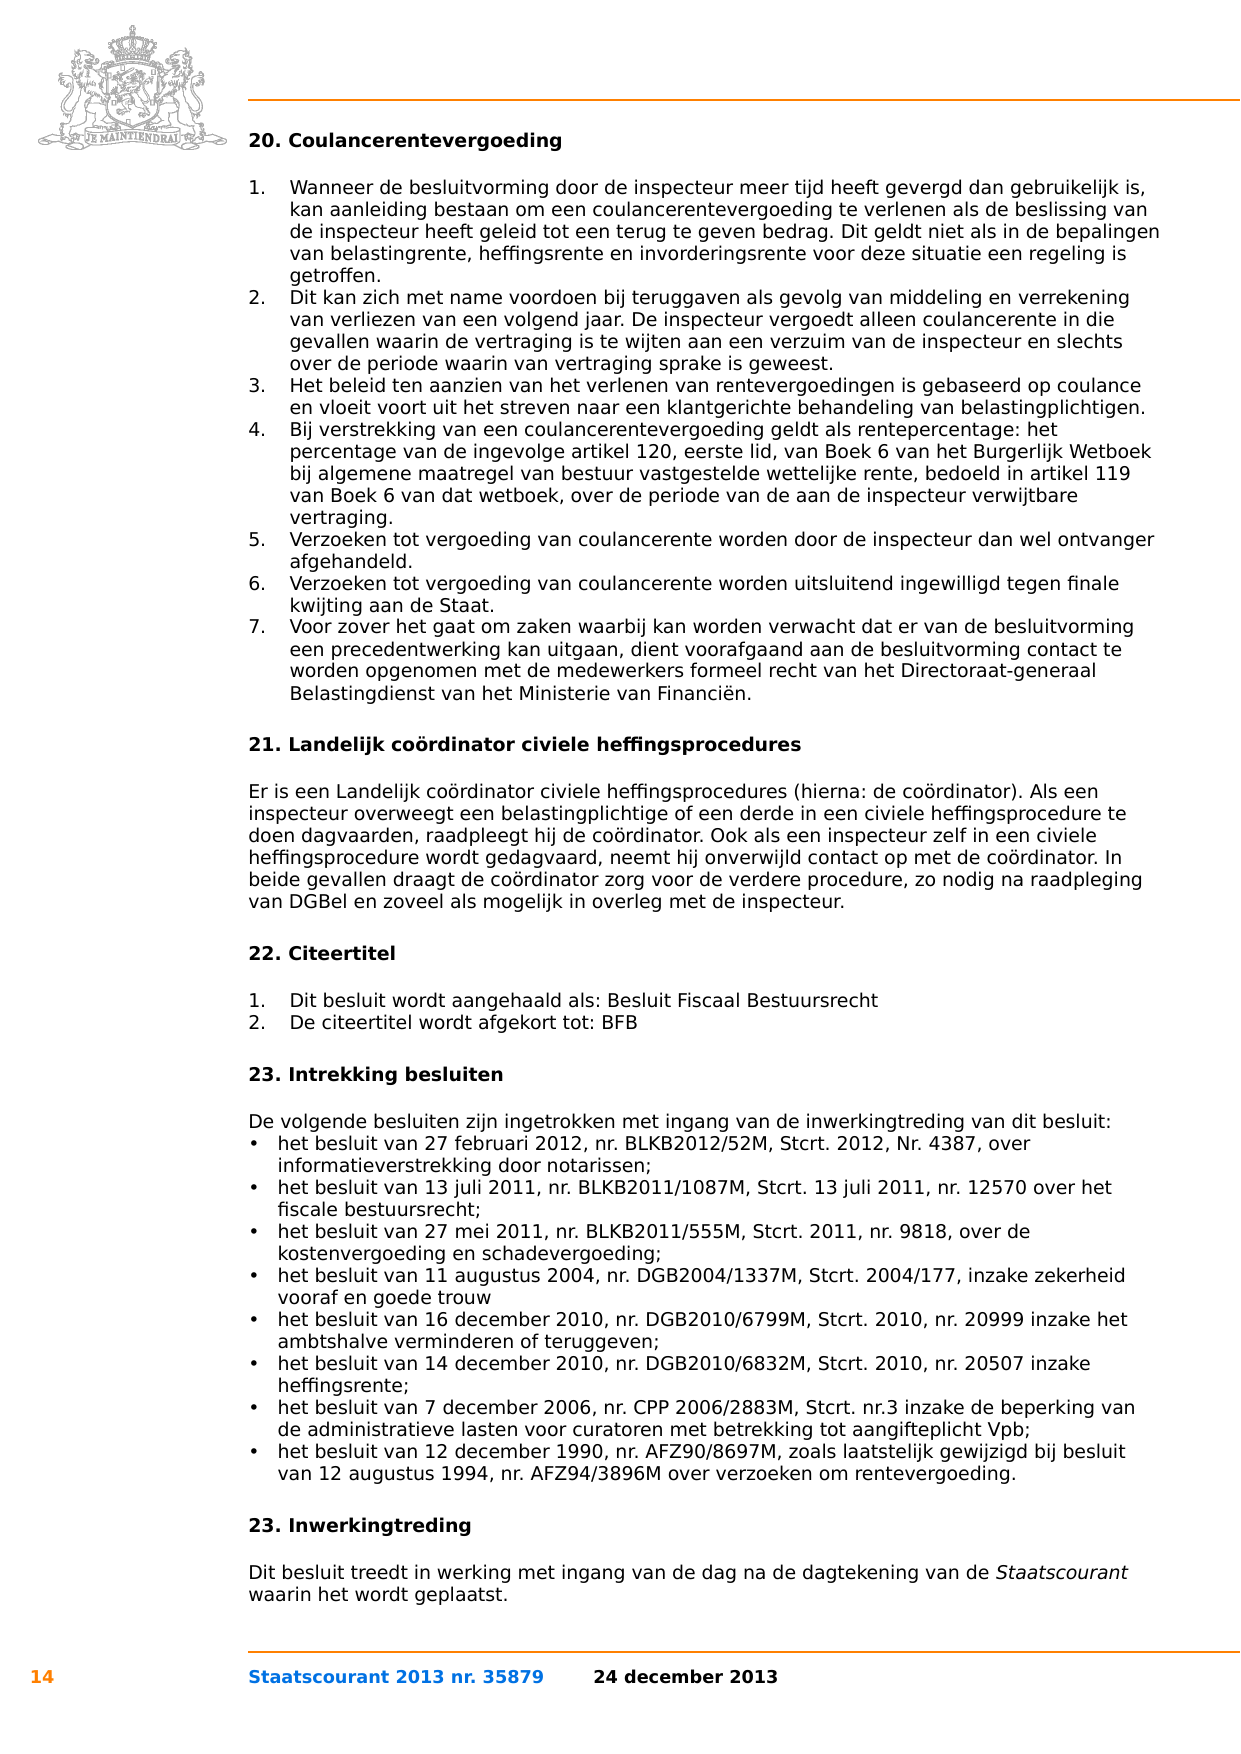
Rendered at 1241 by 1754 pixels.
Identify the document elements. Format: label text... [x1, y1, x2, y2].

subtitle 23. Inwerkingtreding [248, 1515, 1163, 1537]
text • het besluit van 16 december 2010, nr. DGB2010/6799M, Stcrt. 2010, nr. 20999 inzake het ambtshalve verminderen of teruggeven; [248, 1309, 1163, 1353]
text 1. Dit besluit wordt aangehaald als: Besluit Fiscaal Bestuursrecht [248, 990, 1163, 1012]
text • het besluit van 14 december 2010, nr. DGB2010/6832M, Stcrt. 2010, nr. 20507 inzake heffingsrente; [248, 1353, 1163, 1397]
picture [38, 25, 227, 150]
text • het besluit van 27 mei 2011, nr. BLKB2011/555M, Stcrt. 2011, nr. 9818, over de kostenvergoeding en schadevergoeding; [248, 1221, 1163, 1265]
text • het besluit van 7 december 2006, nr. CPP 2006/2883M, Stcrt. nr.3 inzake de beperking van de administratieve lasten voor curatoren met betrekking tot aangifteplicht Vpb; [248, 1397, 1163, 1441]
text De volgende besluiten zijn ingetrokken met ingang van de inwerkingtreding van dit besluit: [248, 1111, 1163, 1133]
text Er is een Landelijk coördinator civiele heffingsprocedures (hierna: de coördinator). Als een inspecteur overweegt een belastingplichtige of een derde in een civiele heffingsprocedure te doen dagvaarden, raadpleegt hij de coördinator. Ook als een inspecteur zelf in een civiele heffingsprocedure wordt gedagvaard, neemt hij onverwijld contact op met de coördinator. In beide gevallen draagt de coördinator zorg voor de verdere procedure, zo nodig na raadpleging van DGBel en zoveel als mogelijk in overleg met de inspecteur. [248, 781, 1163, 913]
text 6. Verzoeken tot vergoeding van coulancerente worden uitsluitend ingewilligd tegen finale kwijting aan de Staat. [248, 572, 1163, 616]
text 2. Dit kan zich met name voordoen bij teruggaven als gevolg van middeling en verrekening van verliezen van een volgend jaar. De inspecteur vergoedt alleen coulancerente in die gevallen waarin de vertraging is te wijten aan een verzuim van de inspecteur en slechts over de periode waarin van vertraging sprake is geweest. [248, 287, 1163, 375]
text • het besluit van 27 februari 2012, nr. BLKB2012/52M, Stcrt. 2012, Nr. 4387, over informatieverstrekking door notarissen; [248, 1133, 1163, 1177]
text • het besluit van 11 augustus 2004, nr. DGB2004/1337M, Stcrt. 2004/177, inzake zekerheid vooraf en goede trouw [248, 1265, 1163, 1309]
subtitle 21. Landelijk coördinator civiele heffingsprocedures [248, 734, 1163, 756]
text 2. De citeertitel wordt afgekort tot: BFB [248, 1012, 1163, 1034]
text Dit besluit treedt in werking met ingang van de dag na de dagtekening van de Staatscourant waarin het wordt geplaatst. [248, 1562, 1163, 1606]
text • het besluit van 12 december 1990, nr. AFZ90/8697M, zoals laatstelijk gewijzigd bij besluit van 12 augustus 1994, nr. AFZ94/3896M over verzoeken om rentevergoeding. [248, 1441, 1163, 1485]
subtitle 22. Citeertitel [248, 943, 1163, 965]
text 3. Het beleid ten aanzien van het verlenen van rentevergoedingen is gebaseerd op coulance en vloeit voort uit het streven naar een klantgerichte behandeling van belastingplichtigen. [248, 375, 1163, 419]
text 4. Bij verstrekking van een coulancerentevergoeding geldt als rentepercentage: het percentage van de ingevolge artikel 120, eerste lid, van Boek 6 van het Burgerlijk Wetboek bij algemene maatregel van bestuur vastgestelde wettelijke rente, bedoeld in artikel 119 van Boek 6 van dat wetboek, over de periode van de aan de inspecteur verwijtbare vertraging. [248, 419, 1163, 528]
text • het besluit van 13 juli 2011, nr. BLKB2011/1087M, Stcrt. 13 juli 2011, nr. 12570 over het fiscale bestuursrecht; [248, 1177, 1163, 1221]
subtitle 23. Intrekking besluiten [248, 1064, 1163, 1086]
subtitle 20. Coulancerentevergoeding [248, 130, 1163, 152]
text 7. Voor zover het gaat om zaken waarbij kan worden verwacht dat er van de besluitvorming een precedentwerking kan uitgaan, dient voorafgaand aan de besluitvorming contact te worden opgenomen met de medewerkers formeel recht van het Directoraat-generaal Belastingdienst van het Ministerie van Financiën. [248, 616, 1163, 704]
text 5. Verzoeken tot vergoeding van coulancerente worden door de inspecteur dan wel ontvanger afgehandeld. [248, 528, 1163, 572]
text 1. Wanneer de besluitvorming door de inspecteur meer tijd heeft gevergd dan gebruikelijk is, kan aanleiding bestaan om een coulancerentevergoeding te verlenen als de beslissing van de inspecteur heeft geleid tot een terug te geven bedrag. Dit geldt niet als in de bepalingen van belastingrente, heffingsrente en invorderingsrente voor deze situatie een regeling is getroffen. [248, 177, 1163, 287]
